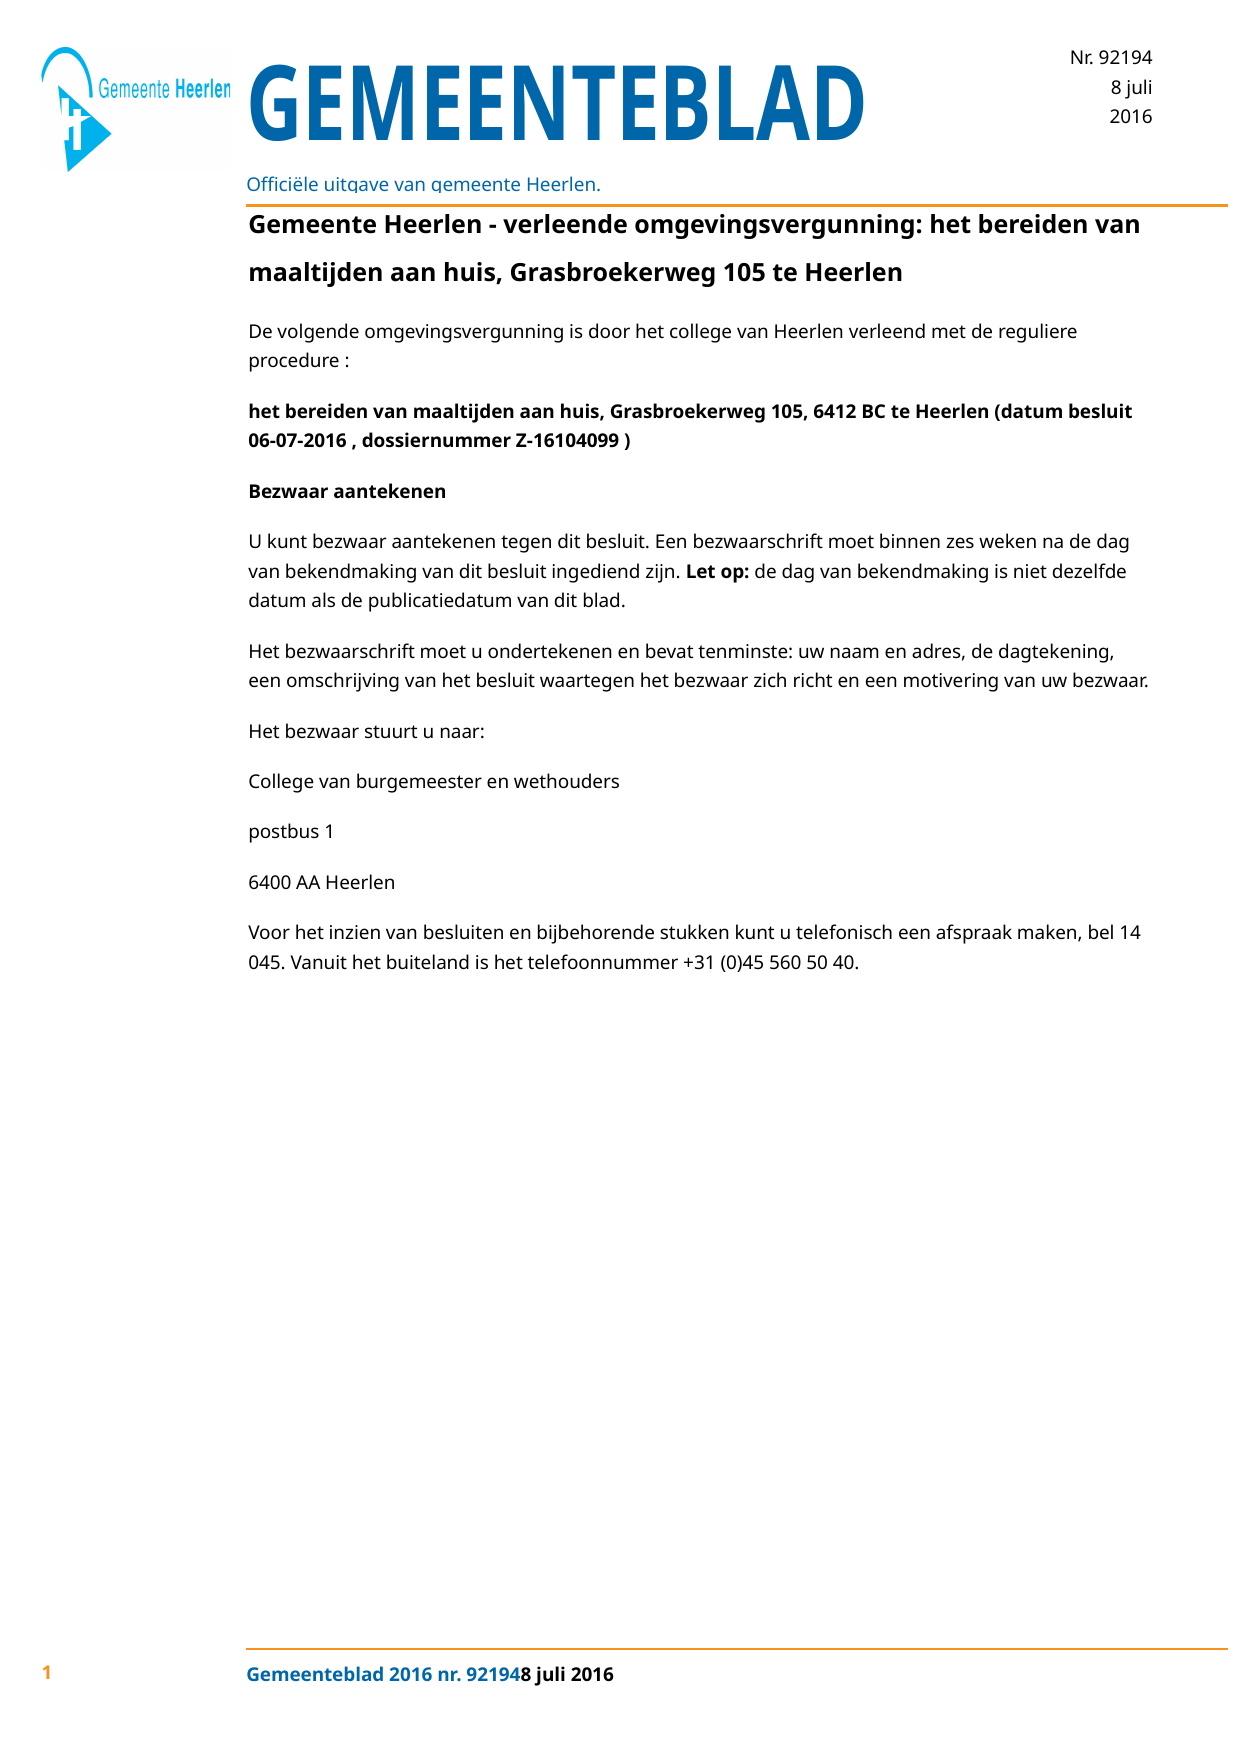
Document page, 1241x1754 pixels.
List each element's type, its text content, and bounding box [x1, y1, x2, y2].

text Het bezwaarschrift moet u ondertekenen en bevat tenminste: uw naam en adres, de dagtekening, een omschrijving van het besluit waartegen het bezwaar zich richt en een motivering van uw bezwaar. [248, 638, 1152, 693]
text Voor het inzien van besluiten en bijbehorende stukken kunt u telefonisch een afspraak maken, bel 14 045. Vanuit het buiteland is het telefoonnummer +31 (0)45 560 50 40. [248, 919, 1152, 975]
picture [41, 47, 231, 172]
text Gemeente Heerlen - verleende omgevingsvergunning: het bereiden van maaltijden aan huis, Grasbroekerweg 105 te Heerlen [248, 207, 1152, 288]
text College van burgemeester en wethouders [248, 768, 1152, 794]
text Bezwaar aantekenen [248, 478, 1152, 504]
text postbus 1 [248, 819, 1152, 844]
text het bereiden van maaltijden aan huis, Grasbroekerweg 105, 6412 BC te Heerlen (datum besluit 06-07-2016 , dossiernummer Z-16104099 ) [248, 398, 1152, 453]
text De volgende omgevingsvergunning is door het college van Heerlen verleend met de reguliere procedure : [248, 318, 1152, 373]
text 6400 AA Heerlen [248, 869, 1152, 895]
text Het bezwaar stuurt u naar: [248, 718, 1152, 744]
text U kunt bezwaar aantekenen tegen dit besluit. Een bezwaarschrift moet binnen zes weken na de dag van bekendmaking van dit besluit ingediend zijn. Let op: de dag van bekendmaking is niet dezelfde datum als de publicatiedatum van dit blad. [248, 528, 1152, 613]
picture [41, 47, 58, 70]
